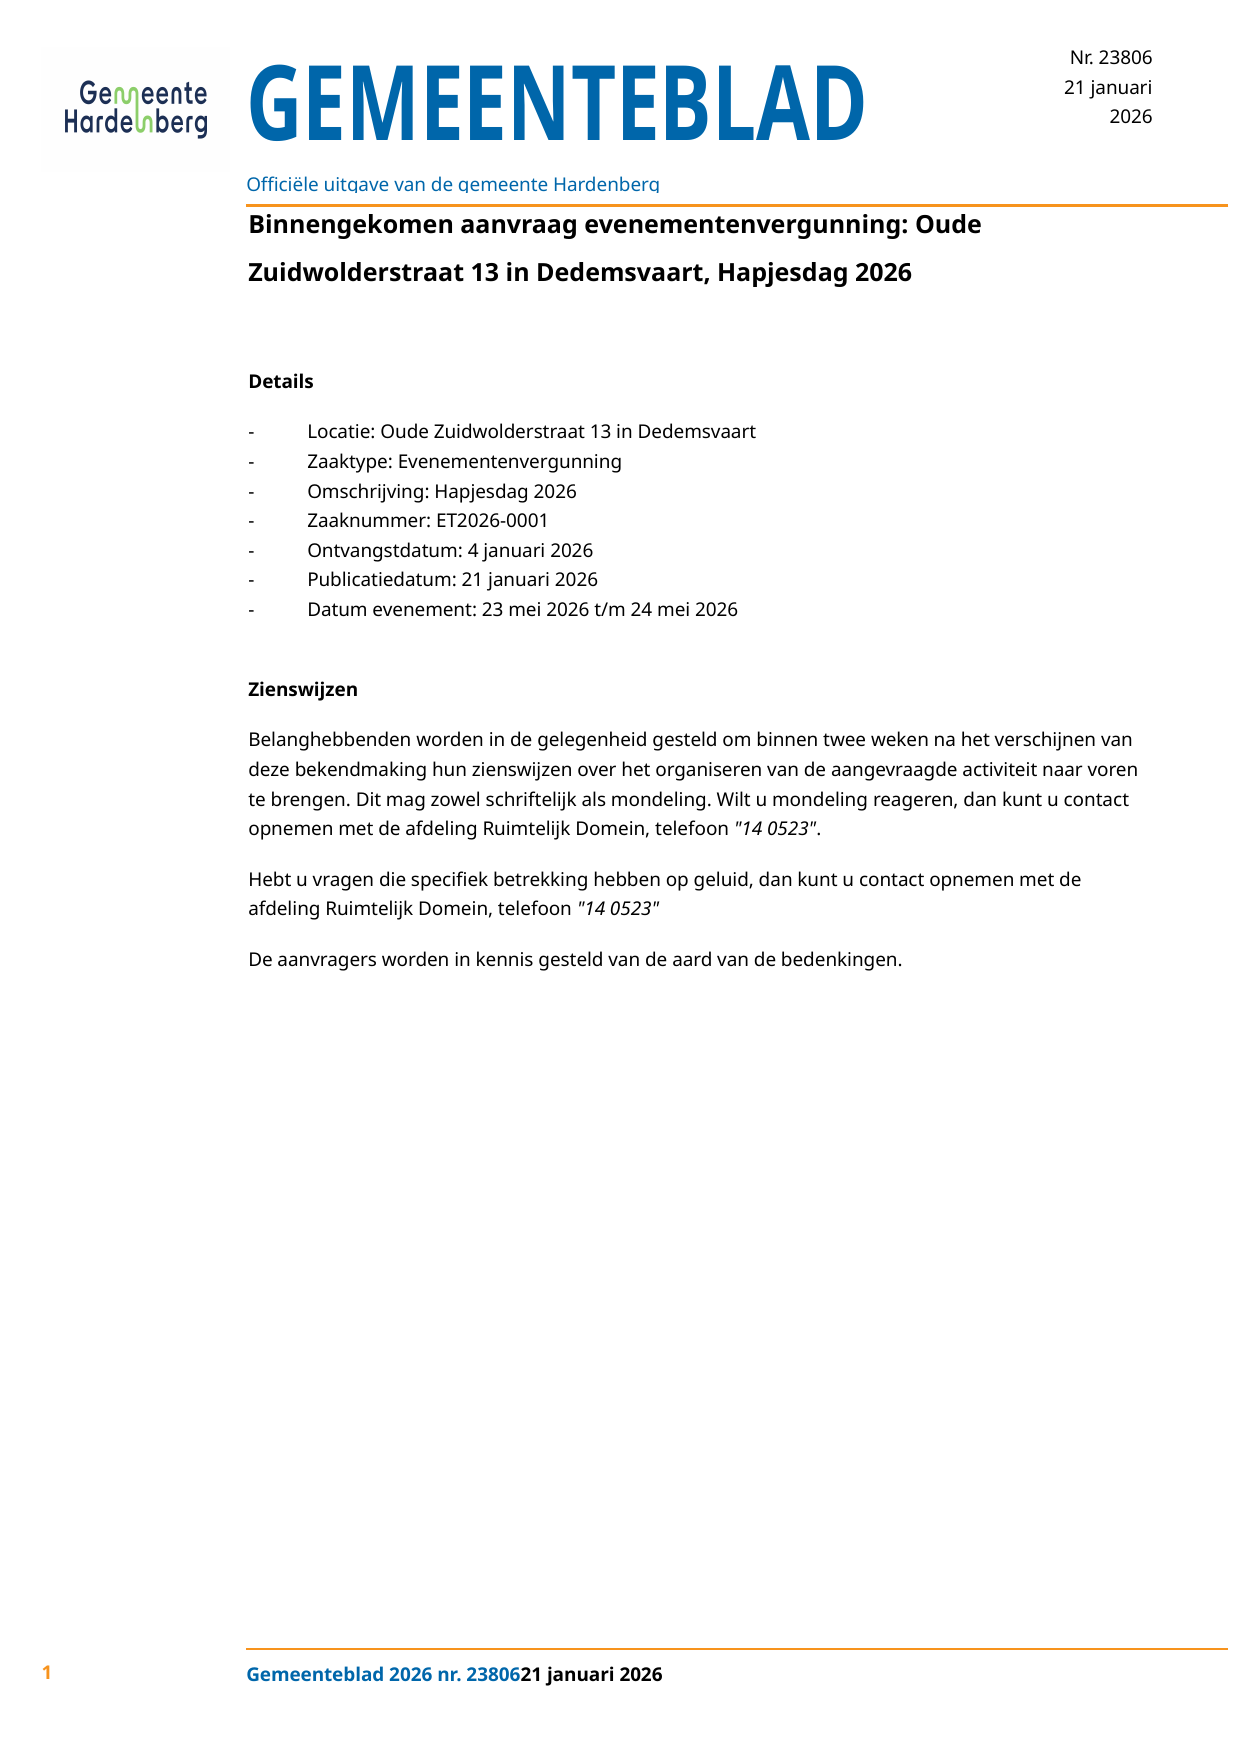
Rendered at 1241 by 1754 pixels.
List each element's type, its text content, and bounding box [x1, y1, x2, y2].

text Details [248, 368, 1152, 394]
text Binnengekomen aanvraag evenementenvergunning: Oude Zuidwolderstraat 13 in Dedemsvaart, Hapjesdag 2026 [248, 207, 1152, 288]
list Omschrijving: Hapjesdag 2026 [248, 478, 1152, 504]
list Locatie: Oude Zuidwolderstraat 13 in Dedemsvaart [248, 419, 1152, 444]
list Datum evenement: 23 mei 2026 t/m 24 mei 2026 [248, 596, 1152, 622]
picture [41, 47, 231, 172]
list Ontvangstdatum: 4 januari 2026 [248, 537, 1152, 563]
text Zienswijzen [248, 676, 1152, 702]
text Hebt u vragen die specifiek betrekking hebben op geluid, dan kunt u contact opnemen met de afdeling Ruimtelijk Domein, telefoon "14 0523" [248, 866, 1152, 921]
text Belanghebbenden worden in de gelegenheid gesteld om binnen twee weken na het verschijnen van deze bekendmaking hun zienswijzen over het organiseren van de aangevraagde activiteit naar voren te brengen. Dit mag zowel schriftelijk als mondeling. Wilt u mondeling reageren, dan kunt u contact opnemen met de afdeling Ruimtelijk Domein, telefoon "14 0523". [248, 727, 1152, 841]
text De aanvragers worden in kennis gesteld van de aard van de bedenkingen. [248, 946, 1152, 972]
list Zaaktype: Evenementenvergunning [248, 448, 1152, 474]
list Zaaknummer: ET2026-0001 [248, 507, 1152, 533]
list Publicatiedatum: 21 januari 2026 [248, 567, 1152, 592]
